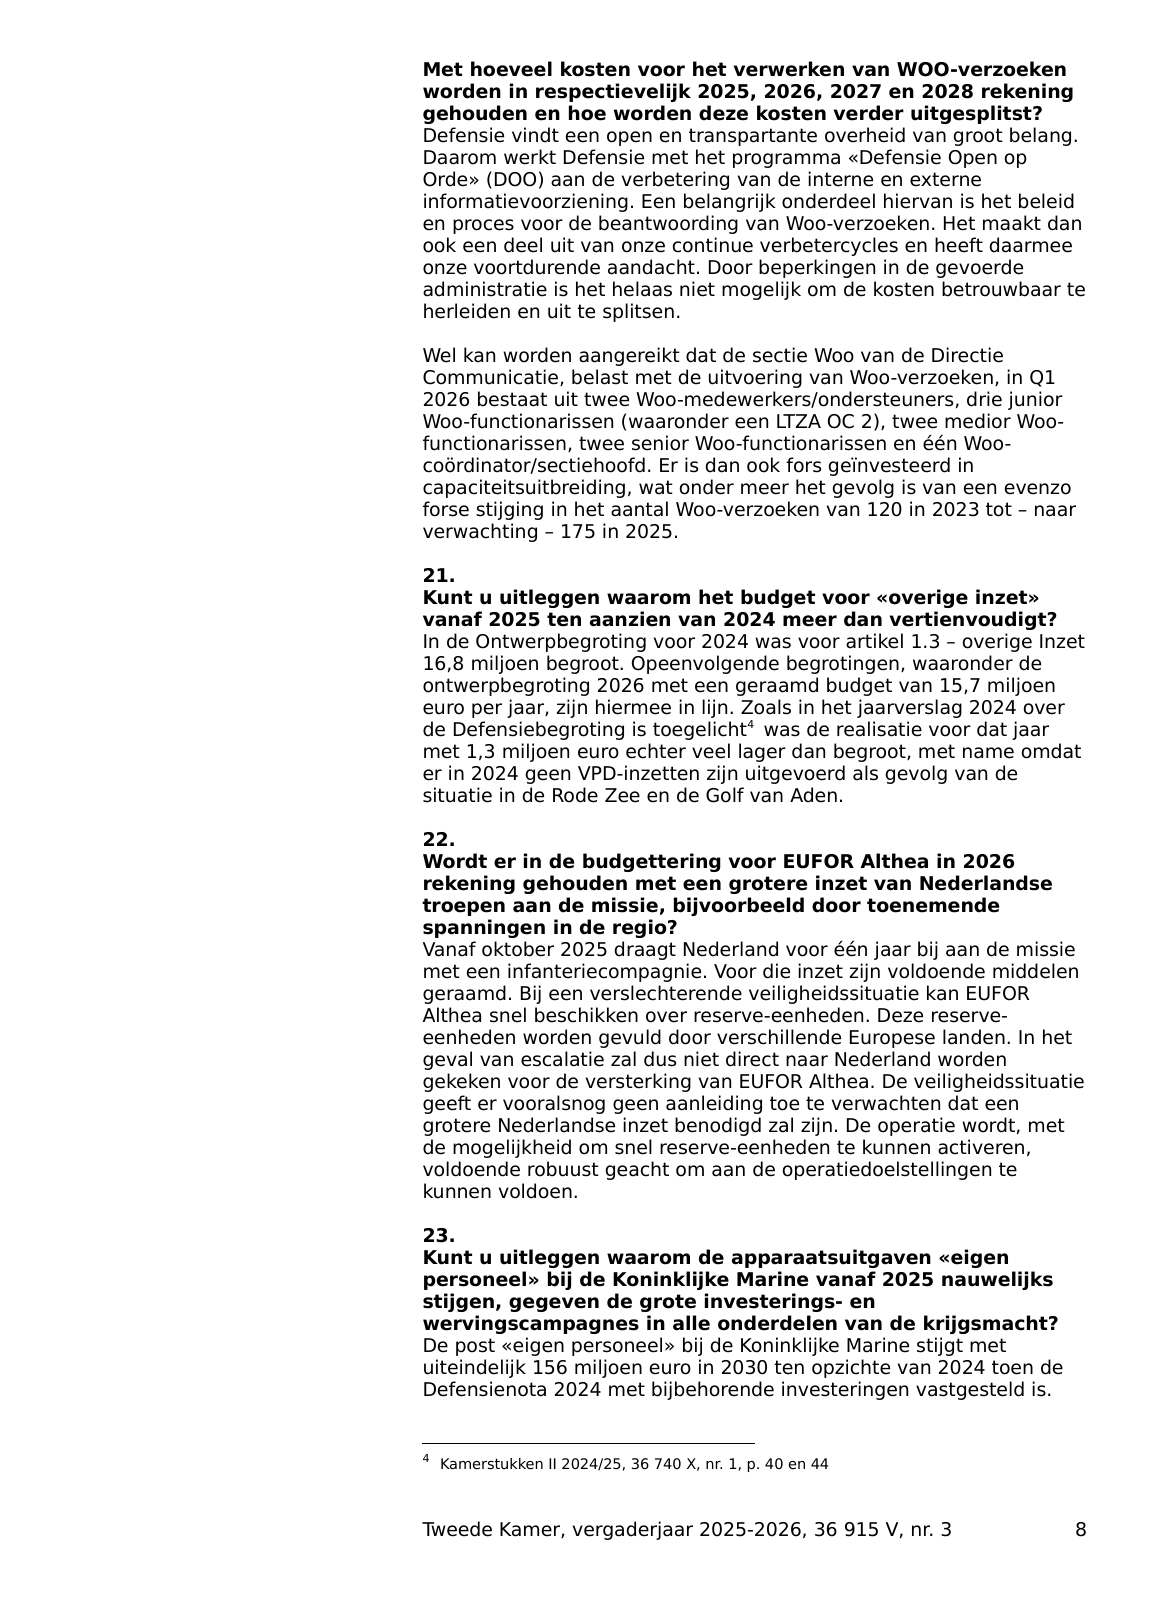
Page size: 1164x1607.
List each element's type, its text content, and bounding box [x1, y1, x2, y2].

text Kamerstukken II 2024/25, 36 740 X, nr. 1, p. 40 en 44 [422, 1452, 1087, 1474]
text Met hoeveel kosten voor het verwerken van WOO-verzoeken worden in respectievelijk 2025, 2026, 2027 en 2028 rekening gehouden en hoe worden deze kosten verder uitgesplitst? [422, 59, 1087, 125]
text 23. [422, 1225, 1087, 1247]
text Defensie vindt een open en transpartante overheid van groot belang. Daarom werkt Defensie met het programma «Defensie Open op Orde» (DOO) aan de verbetering van de interne en externe informatievoorziening. Een belangrijk onderdeel hiervan is het beleid en proces voor de beantwoording van Woo-verzoeken. Het maakt dan ook een deel uit van onze continue verbetercycles en heeft daarmee onze voortdurende aandacht. Door beperkingen in de gevoerde administratie is het helaas niet mogelijk om de kosten betrouwbaar te herleiden en uit te splitsen. [422, 125, 1087, 323]
text Wordt er in de budgettering voor EUFOR Althea in 2026 rekening gehouden met een grotere inzet van Nederlandse troepen aan de missie, bijvoorbeeld door toenemende spanningen in de regio? [422, 851, 1087, 939]
text Wel kan worden aangereikt dat de sectie Woo van de Directie Communicatie, belast met de uitvoering van Woo-verzoeken, in Q1 2026 bestaat uit twee Woo-medewerkers/ondersteuners, drie junior Woo-functionarissen (waaronder een LTZA OC 2), twee medior Woo-functionarissen, twee senior Woo-functionarissen en één Woo-coördinator/sectiehoofd. Er is dan ook fors geïnvesteerd in capaciteitsuitbreiding, wat onder meer het gevolg is van een evenzo forse stijging in het aantal Woo-verzoeken van 120 in 2023 tot – naar verwachting – 175 in 2025. [422, 345, 1087, 543]
text 22. [422, 829, 1087, 851]
text 21. [422, 565, 1087, 587]
text De post «eigen personeel» bij de Koninklijke Marine stijgt met uiteindelijk 156 miljoen euro in 2030 ten opzichte van 2024 toen de Defensienota 2024 met bijbehorende investeringen vastgesteld is. [422, 1335, 1087, 1401]
text Kunt u uitleggen waarom het budget voor «overige inzet» vanaf 2025 ten aanzien van 2024 meer dan vertienvoudigt? [422, 587, 1087, 631]
text Kunt u uitleggen waarom de apparaatsuitgaven «eigen personeel» bij de Koninklijke Marine vanaf 2025 nauwelijks stijgen, gegeven de grote investerings- en wervingscampagnes in alle onderdelen van de krijgsmacht? [422, 1247, 1087, 1335]
text Vanaf oktober 2025 draagt Nederland voor één jaar bij aan de missie met een infanteriecompagnie. Voor die inzet zijn voldoende middelen geraamd. Bij een verslechterende veiligheidssituatie kan EUFOR Althea snel beschikken over reserve-eenheden. Deze reserve-eenheden worden gevuld door verschillende Europese landen. In het geval van escalatie zal dus niet direct naar Nederland worden gekeken voor de versterking van EUFOR Althea. De veiligheidssituatie geeft er vooralsnog geen aanleiding toe te verwachten dat een grotere Nederlandse inzet benodigd zal zijn. De operatie wordt, met de mogelijkheid om snel reserve-eenheden te kunnen activeren, voldoende robuust geacht om aan de operatiedoelstellingen te kunnen voldoen. [422, 939, 1087, 1203]
text In de Ontwerpbegroting voor 2024 was voor artikel 1.3 – overige Inzet 16,8 miljoen begroot. Opeenvolgende begrotingen, waaronder de ontwerpbegroting 2026 met een geraamd budget van 15,7 miljoen euro per jaar, zijn hiermee in lijn. Zoals in het jaarverslag 2024 over de Defensiebegroting is toegelicht was de realisatie voor dat jaar met 1,3 miljoen euro echter veel lager dan begroot, met name omdat er in 2024 geen VPD-inzetten zijn uitgevoerd als gevolg van de situatie in de Rode Zee en de Golf van Aden. [422, 631, 1087, 807]
